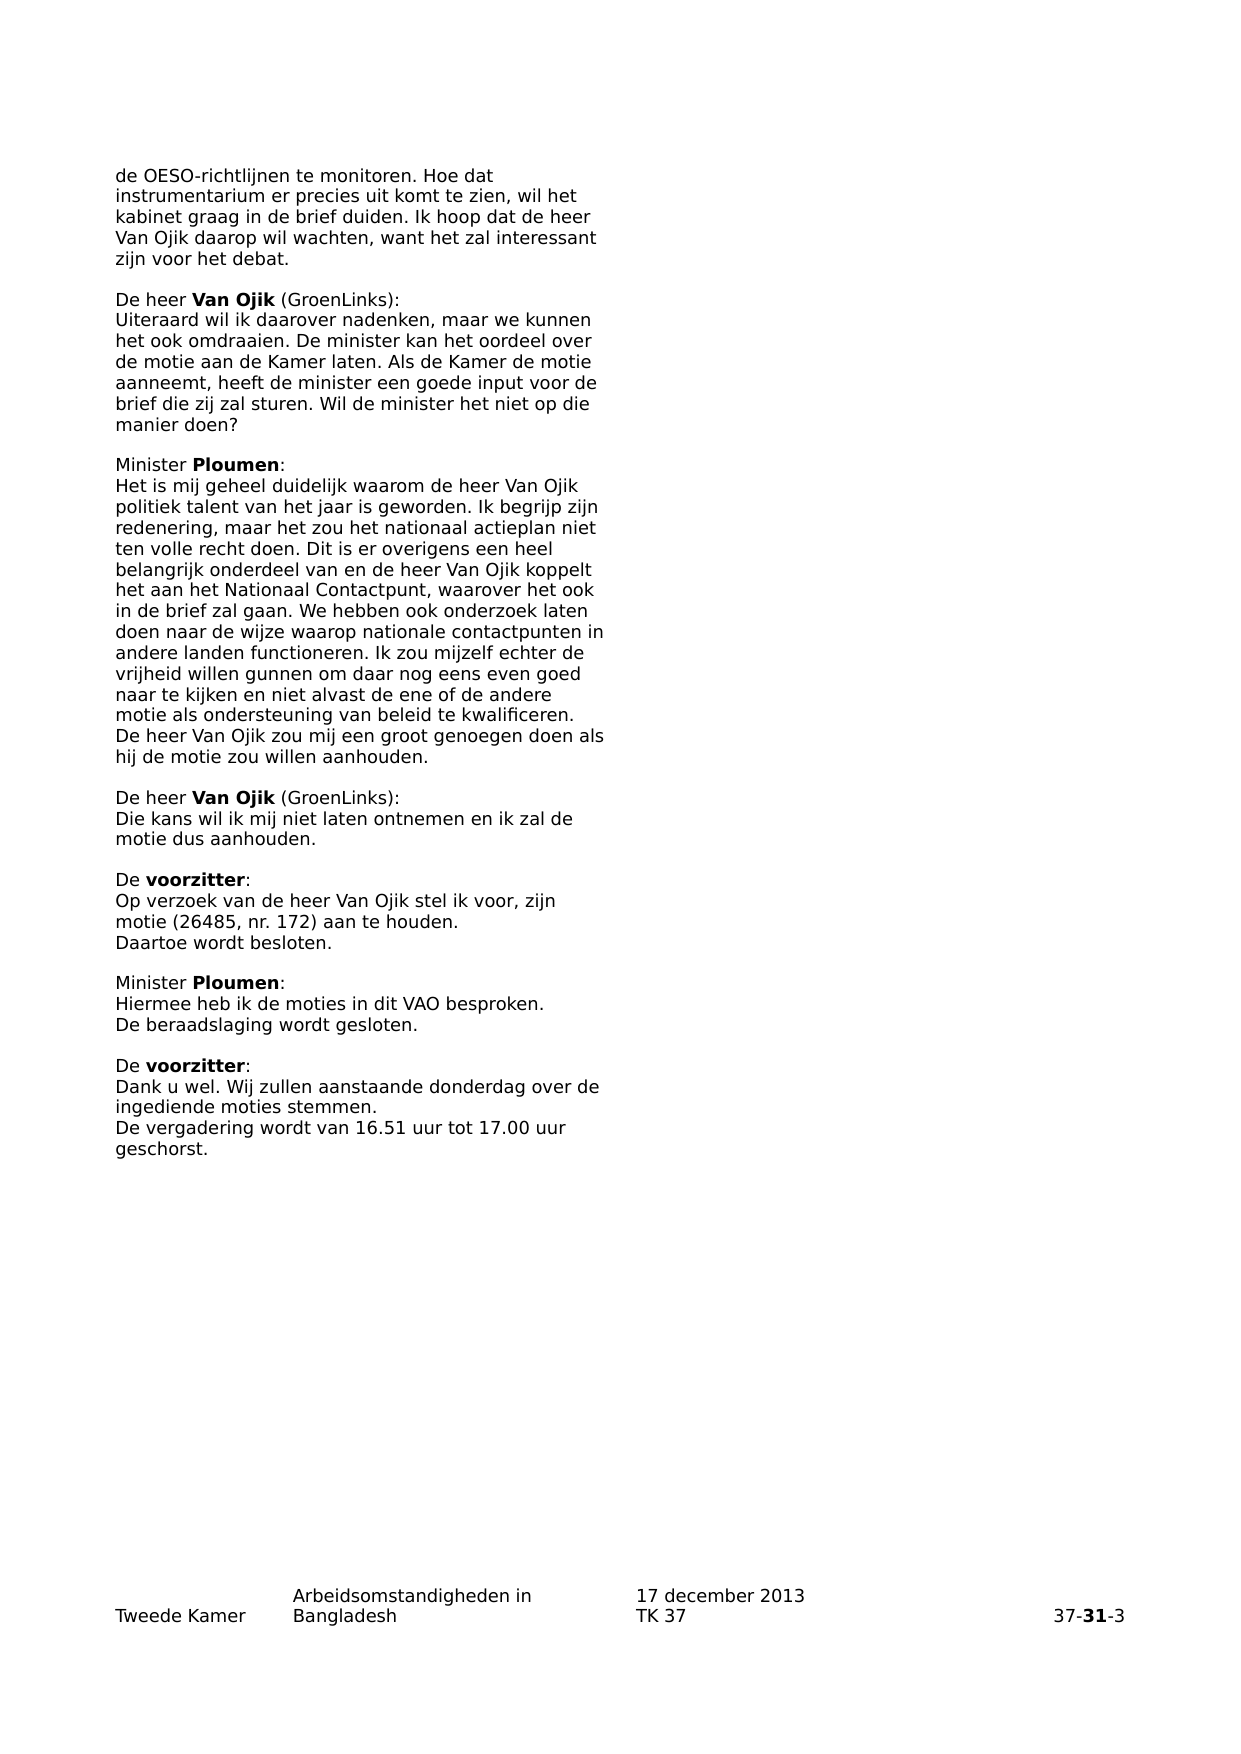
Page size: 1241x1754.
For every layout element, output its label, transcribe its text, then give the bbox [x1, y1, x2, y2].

text Dank u wel. Wij zullen aanstaande donderdag over de ingediende moties stemmen. [115, 1076, 605, 1118]
text Uiteraard wil ik daarover nadenken, maar we kunnen het ook omdraaien. De minister kan het oordeel over de motie aan de Kamer laten. Als de Kamer de motie aanneemt, heeft de minister een goede input voor de brief die zij zal sturen. Wil de minister het niet op die manier doen? [115, 310, 605, 435]
text Hiermee heb ik de moties in dit VAO besproken. [115, 994, 605, 1015]
text Die kans wil ik mij niet laten ontnemen en ik zal de motie dus aanhouden. [115, 808, 605, 850]
text De beraadslaging wordt gesloten. [115, 1015, 605, 1036]
text Minister Ploumen: [115, 973, 605, 994]
text De voorzitter: [115, 870, 605, 891]
text De vergadering wordt van 16.51 uur tot 17.00 uur geschorst. [115, 1118, 605, 1160]
text Daartoe wordt besloten. [115, 932, 605, 953]
text De voorzitter: [115, 1056, 605, 1076]
text de OESO-richtlijnen te monitoren. Hoe dat instrumentarium er precies uit komt te zien, wil het kabinet graag in de brief duiden. Ik hoop dat de heer Van Ojik daarop wil wachten, want het zal interessant zijn voor het debat. [115, 165, 605, 269]
text De heer Van Ojik (GroenLinks): [115, 788, 605, 808]
text Het is mij geheel duidelijk waarom de heer Van Ojik politiek talent van het jaar is geworden. Ik begrijp zijn redenering, maar het zou het nationaal actieplan niet ten volle recht doen. Dit is er overigens een heel belangrijk onderdeel van en de heer Van Ojik koppelt het aan het Nationaal Contactpunt, waarover het ook in de brief zal gaan. We hebben ook onderzoek laten doen naar de wijze waarop nationale contactpunten in andere landen functioneren. Ik zou mijzelf echter de vrijheid willen gunnen om daar nog eens even goed naar te kijken en niet alvast de ene of de andere motie als ondersteuning van beleid te kwalificeren. De heer Van Ojik zou mij een groot genoegen doen als hij de motie zou willen aanhouden. [115, 476, 605, 768]
text Op verzoek van de heer Van Ojik stel ik voor, zijn motie (26485, nr. 172) aan te houden. [115, 891, 605, 932]
text De heer Van Ojik (GroenLinks): [115, 289, 605, 310]
text Minister Ploumen: [115, 455, 605, 476]
